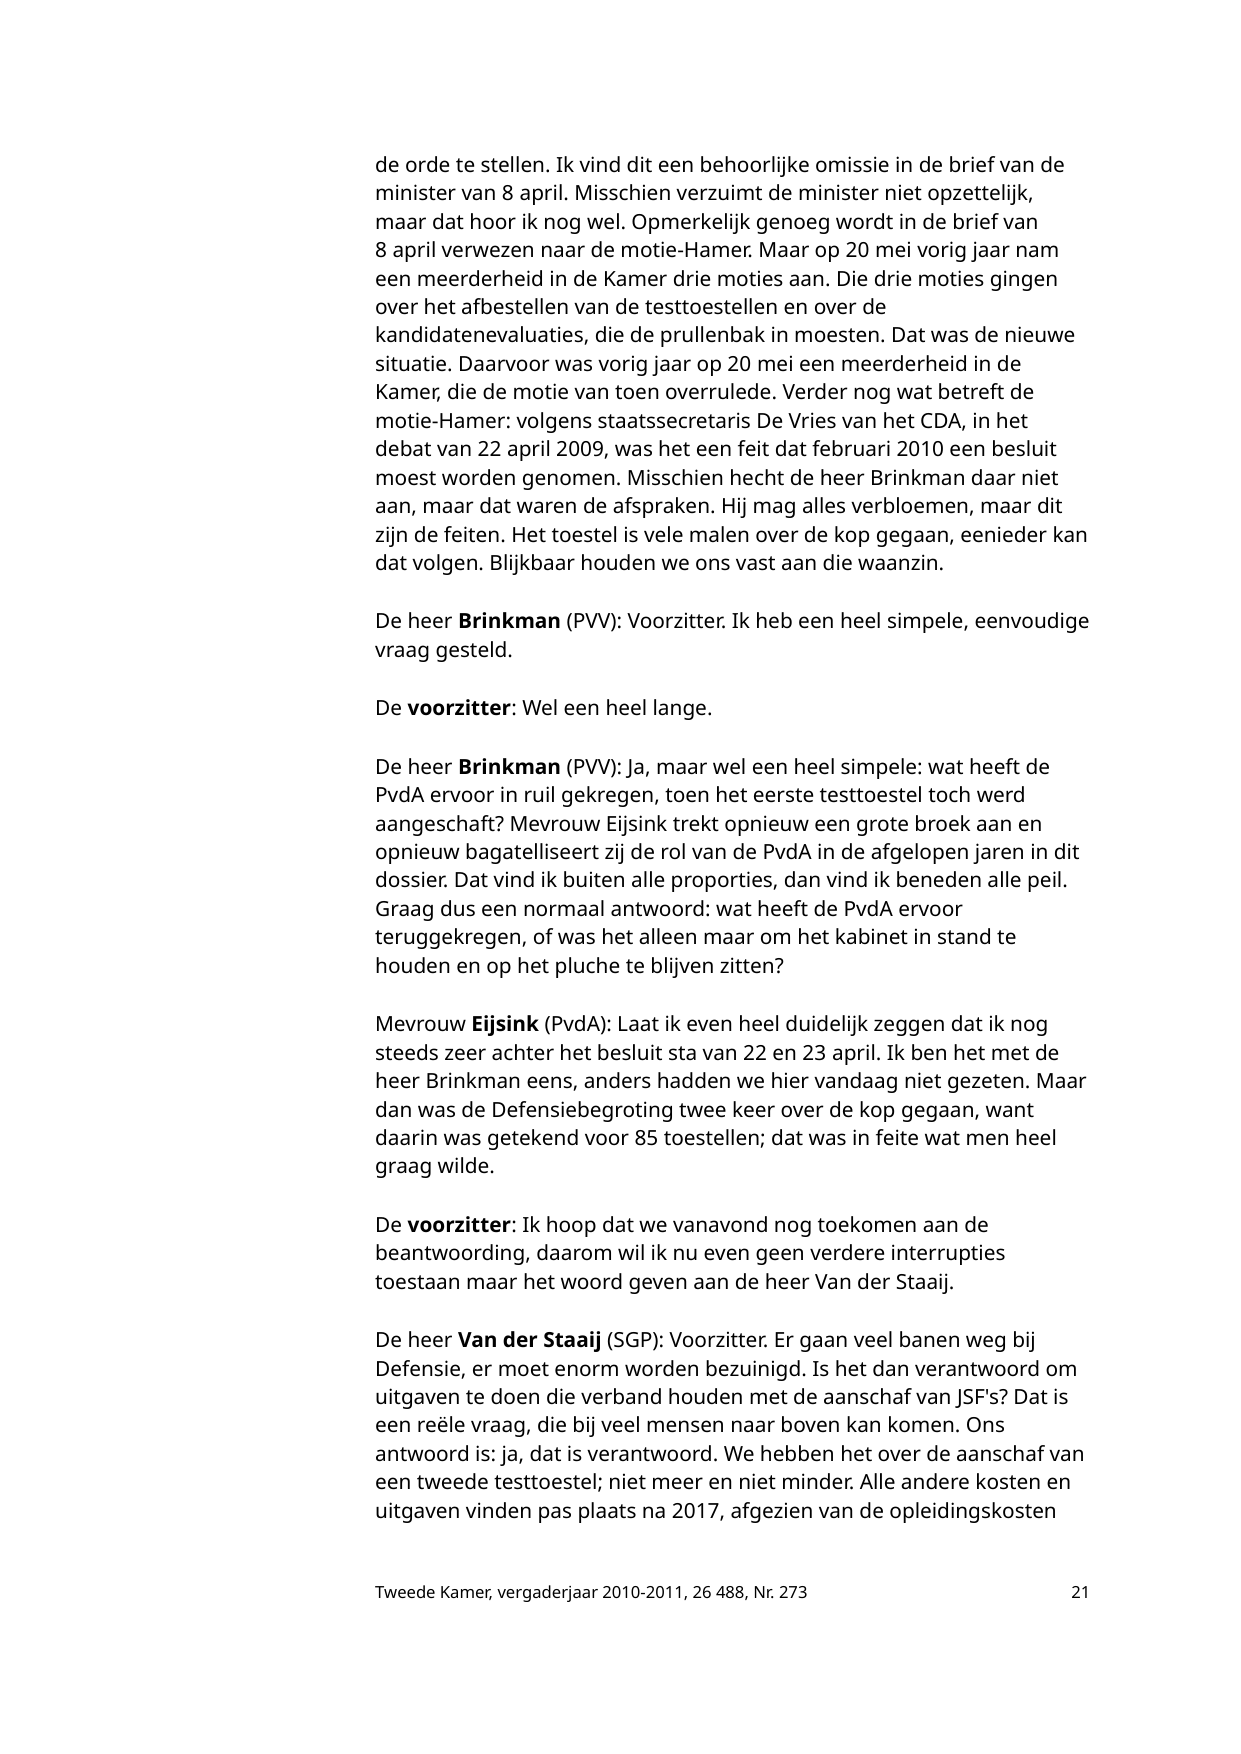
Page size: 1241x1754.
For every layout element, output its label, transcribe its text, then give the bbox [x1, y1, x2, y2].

text Mevrouw Eijsink (PvdA): Laat ik even heel duidelijk zeggen dat ik nog steeds zeer achter het besluit sta van 22 en 23 april. Ik ben het met de heer Brinkman eens, anders hadden we hier vandaag niet gezeten. Maar dan was de Defensiebegroting twee keer over de kop gegaan, want daarin was getekend voor 85 toestellen; dat was in feite wat men heel graag wilde. [375, 1009, 1090, 1180]
text De heer Brinkman (PVV): Ja, maar wel een heel simpele: wat heeft de PvdA ervoor in ruil gekregen, toen het eerste testtoestel toch werd aangeschaft? Mevrouw Eijsink trekt opnieuw een grote broek aan en opnieuw bagatelliseert zij de rol van de PvdA in de afgelopen jaren in dit dossier. Dat vind ik buiten alle proporties, dan vind ik beneden alle peil. Graag dus een normaal antwoord: wat heeft de PvdA ervoor teruggekregen, of was het alleen maar om het kabinet in stand te houden en op het pluche te blijven zitten? [375, 752, 1090, 979]
text De heer Van der Staaij (SGP): Voorzitter. Er gaan veel banen weg bij Defensie, er moet enorm worden bezuinigd. Is het dan verantwoord om uitgaven te doen die verband houden met de aanschaf van JSF's? Dat is een reële vraag, die bij veel mensen naar boven kan komen. Ons antwoord is: ja, dat is verantwoord. We hebben het over de aanschaf van een tweede testtoestel; niet meer en niet minder. Alle andere kosten en uitgaven vinden pas plaats na 2017, afgezien van de opleidingskosten [375, 1325, 1090, 1524]
text De voorzitter: Wel een heel lange. [375, 693, 1090, 722]
text de orde te stellen. Ik vind dit een behoorlijke omissie in de brief van de minister van 8 april. Misschien verzuimt de minister niet opzettelijk, maar dat hoor ik nog wel. Opmerkelijk genoeg wordt in de brief van 8 april verwezen naar de motie-Hamer. Maar op 20 mei vorig jaar nam een meerderheid in de Kamer drie moties aan. Die drie moties gingen over het afbestellen van de testtoestellen en over de kandidatenevaluaties, die de prullenbak in moesten. Dat was de nieuwe situatie. Daarvoor was vorig jaar op 20 mei een meerderheid in de Kamer, die de motie van toen overrulede. Verder nog wat betreft de motie-Hamer: volgens staatssecretaris De Vries van het CDA, in het debat van 22 april 2009, was het een feit dat februari 2010 een besluit moest worden genomen. Misschien hecht de heer Brinkman daar niet aan, maar dat waren de afspraken. Hij mag alles verbloemen, maar dit zijn de feiten. Het toestel is vele malen over de kop gegaan, eenieder kan dat volgen. Blijkbaar houden we ons vast aan die waanzin. [375, 150, 1090, 577]
text De heer Brinkman (PVV): Voorzitter. Ik heb een heel simpele, eenvoudige vraag gesteld. [375, 607, 1090, 663]
text De voorzitter: Ik hoop dat we vanavond nog toekomen aan de beantwoording, daarom wil ik nu even geen verdere interrupties toestaan maar het woord geven aan de heer Van der Staaij. [375, 1210, 1090, 1295]
